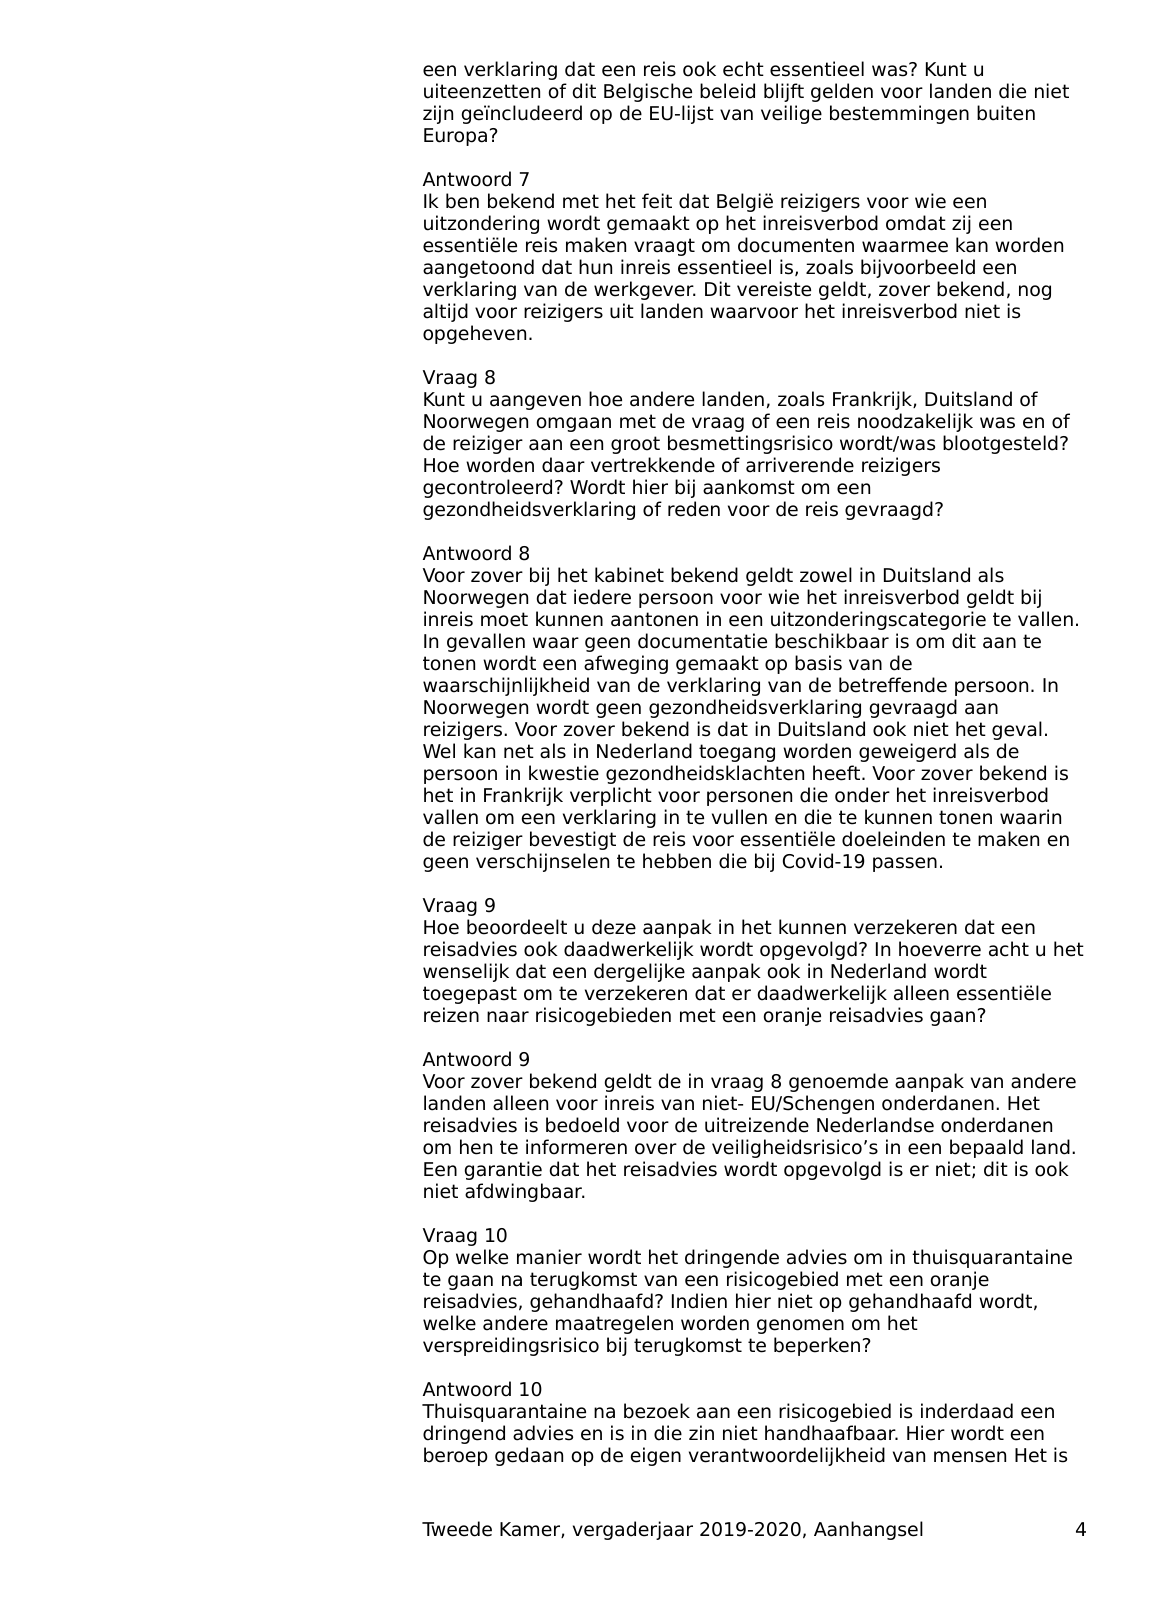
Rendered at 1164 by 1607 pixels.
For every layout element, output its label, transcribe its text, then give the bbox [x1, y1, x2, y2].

text Antwoord 7 [422, 169, 1087, 191]
text Antwoord 10 [422, 1379, 1087, 1401]
text Voor zover bekend geldt de in vraag 8 genoemde aanpak van andere landen alleen voor inreis van niet- EU/Schengen onderdanen. Het reisadvies is bedoeld voor de uitreizende Nederlandse onderdanen om hen te informeren over de veiligheidsrisico’s in een bepaald land. Een garantie dat het reisadvies wordt opgevolgd is er niet; dit is ook niet afdwingbaar. [422, 1071, 1087, 1203]
text Kunt u aangeven hoe andere landen, zoals Frankrijk, Duitsland of Noorwegen omgaan met de vraag of een reis noodzakelijk was en of de reiziger aan een groot besmettingsrisico wordt/was blootgesteld? Hoe worden daar vertrekkende of arriverende reizigers gecontroleerd? Wordt hier bij aankomst om een gezondheidsverklaring of reden voor de reis gevraagd? [422, 389, 1087, 521]
text Voor zover bij het kabinet bekend geldt zowel in Duitsland als Noorwegen dat iedere persoon voor wie het inreisverbod geldt bij inreis moet kunnen aantonen in een uitzonderingscategorie te vallen. In gevallen waar geen documentatie beschikbaar is om dit aan te tonen wordt een afweging gemaakt op basis van de waarschijnlijkheid van de verklaring van de betreffende persoon. In Noorwegen wordt geen gezondheidsverklaring gevraagd aan reizigers. Voor zover bekend is dat in Duitsland ook niet het geval. Wel kan net als in Nederland toegang worden geweigerd als de persoon in kwestie gezondheidsklachten heeft. Voor zover bekend is het in Frankrijk verplicht voor personen die onder het inreisverbod vallen om een verklaring in te vullen en die te kunnen tonen waarin de reiziger bevestigt de reis voor essentiële doeleinden te maken en geen verschijnselen te hebben die bij Covid-19 passen. [422, 565, 1087, 873]
text Antwoord 9 [422, 1049, 1087, 1071]
text Thuisquarantaine na bezoek aan een risicogebied is inderdaad een dringend advies en is in die zin niet handhaafbaar. Hier wordt een beroep gedaan op de eigen verantwoordelijkheid van mensen Het is [422, 1401, 1087, 1467]
text Antwoord 8 [422, 543, 1087, 565]
text Vraag 9 [422, 895, 1087, 917]
text Ik ben bekend met het feit dat België reizigers voor wie een uitzondering wordt gemaakt op het inreisverbod omdat zij een essentiële reis maken vraagt om documenten waarmee kan worden aangetoond dat hun inreis essentieel is, zoals bijvoorbeeld een verklaring van de werkgever. Dit vereiste geldt, zover bekend, nog altijd voor reizigers uit landen waarvoor het inreisverbod niet is opgeheven. [422, 191, 1087, 345]
text Op welke manier wordt het dringende advies om in thuisquarantaine te gaan na terugkomst van een risicogebied met een oranje reisadvies, gehandhaafd? Indien hier niet op gehandhaafd wordt, welke andere maatregelen worden genomen om het verspreidingsrisico bij terugkomst te beperken? [422, 1247, 1087, 1357]
text Vraag 10 [422, 1225, 1087, 1247]
text Hoe beoordeelt u deze aanpak in het kunnen verzekeren dat een reisadvies ook daadwerkelijk wordt opgevolgd? In hoeverre acht u het wenselijk dat een dergelijke aanpak ook in Nederland wordt toegepast om te verzekeren dat er daadwerkelijk alleen essentiële reizen naar risicogebieden met een oranje reisadvies gaan? [422, 917, 1087, 1027]
text Vraag 8 [422, 367, 1087, 389]
text een verklaring dat een reis ook echt essentieel was? Kunt u uiteenzetten of dit Belgische beleid blijft gelden voor landen die niet zijn geïncludeerd op de EU-lijst van veilige bestemmingen buiten Europa? [422, 59, 1087, 147]
